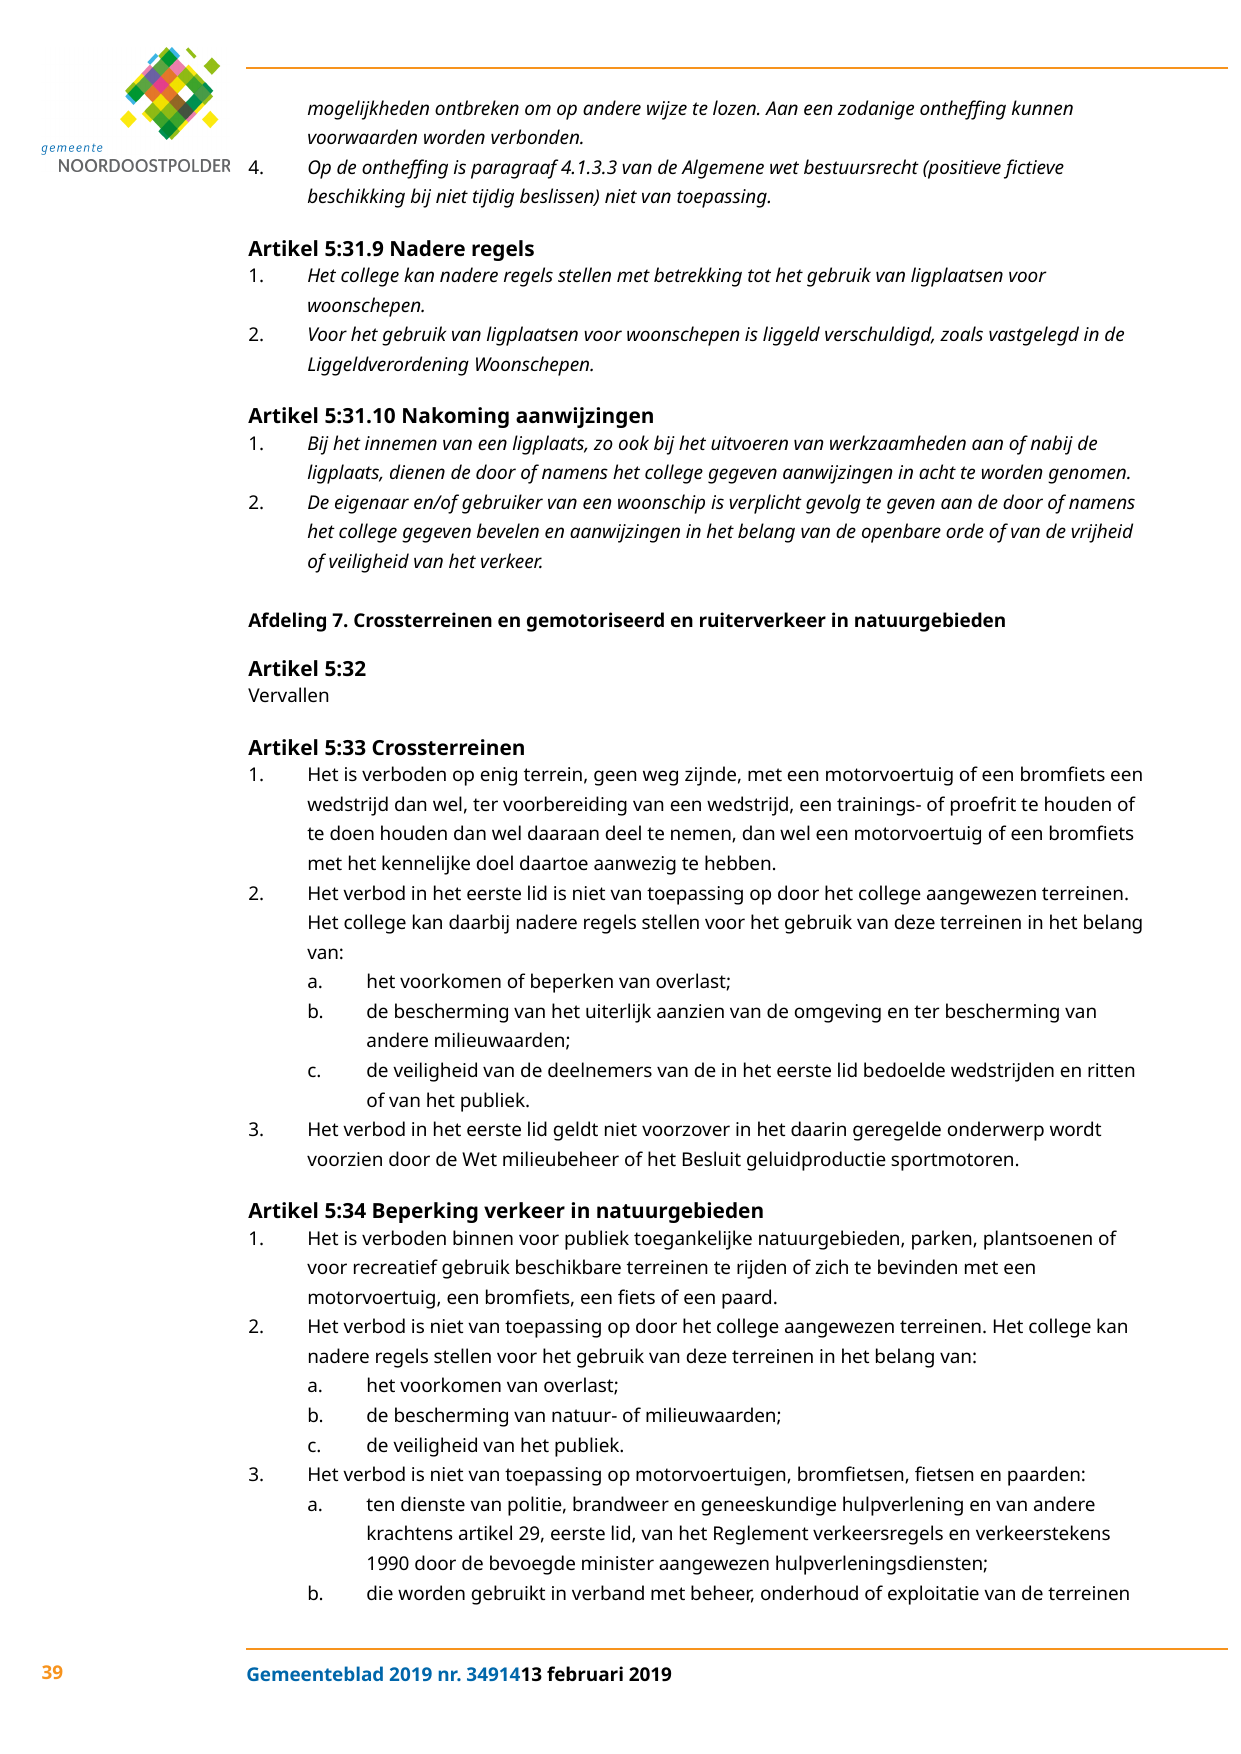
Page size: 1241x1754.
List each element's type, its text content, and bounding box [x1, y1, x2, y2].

list De eigenaar en/of gebruiker van een woonschip is verplicht gevolg te geven aan de door of namens het college gegeven bevelen en aanwijzingen in het belang van de openbare orde of van de vrijheid of veiligheid van het verkeer. [248, 489, 1152, 574]
text Artikel 5:31.9 Nadere regels [248, 234, 1152, 262]
text Vervallen [248, 682, 1152, 708]
list Het is verboden binnen voor publiek toegankelijke natuurgebieden, parken, plantsoenen of voor recreatief gebruik beschikbare terreinen te rijden of zich te bevinden met een motorvoertuig, een bromfiets, een fiets of een paard. [248, 1225, 1152, 1310]
list de bescherming van het uiterlijk aanzien van de omgeving en ter bescherming van andere milieuwaarden; [307, 998, 1152, 1053]
list het voorkomen van overlast; [307, 1373, 1152, 1398]
text Artikel 5:31.10 Nakoming aanwijzingen [248, 402, 1152, 430]
list Voor het gebruik van ligplaatsen voor woonschepen is liggeld verschuldigd, zoals vastgelegd in de Liggeldverordening Woonschepen. [248, 322, 1152, 377]
list Het is verboden op enig terrein, geen weg zijnde, met een motorvoertuig of een bromfiets een wedstrijd dan wel, ter voorbereiding van een wedstrijd, een trainings- of proefrit te houden of te doen houden dan wel daaraan deel te nemen, dan wel een motorvoertuig of een bromfiets met het kennelijke doel daartoe aanwezig te hebben. [248, 761, 1152, 876]
list Het verbod is niet van toepassing op motorvoertuigen, bromfietsen, fietsen en paarden: [248, 1461, 1152, 1487]
picture [41, 47, 231, 172]
list mogelijkheden ontbreken om op andere wijze te lozen. Aan een zodanige ontheffing kunnen voorwaarden worden verbonden. [248, 95, 1152, 150]
list ten dienste van politie, brandweer en geneeskundige hulpverlening en van andere krachtens artikel 29, eerste lid, van het Reglement verkeersregels en verkeerstekens 1990 door de bevoegde minister aangewezen hulpverleningsdiensten; [307, 1491, 1152, 1576]
list de veiligheid van de deelnemers van de in het eerste lid bedoelde wedstrijden en ritten of van het publiek. [307, 1057, 1152, 1112]
list Het verbod is niet van toepassing op door het college aangewezen terreinen. Het college kan nadere regels stellen voor het gebruik van deze terreinen in het belang van: [248, 1313, 1152, 1369]
text Afdeling 7. Crossterreinen en gemotoriseerd en ruiterverkeer in natuurgebieden [248, 607, 1152, 633]
list het voorkomen of beperken van overlast; [307, 968, 1152, 994]
list de bescherming van natuur- of milieuwaarden; [307, 1402, 1152, 1428]
list Het verbod in het eerste lid geldt niet voorzover in het daarin geregelde onderwerp wordt voorzien door de Wet milieubeheer of het Besluit geluidproductie sportmotoren. [248, 1116, 1152, 1172]
text Artikel 5:34 Beperking verkeer in natuurgebieden [248, 1196, 1152, 1225]
list de veiligheid van het publiek. [307, 1432, 1152, 1458]
list Het college kan nadere regels stellen met betrekking tot het gebruik van ligplaatsen voor woonschepen. [248, 262, 1152, 318]
list Het verbod in het eerste lid is niet van toepassing op door het college aangewezen terreinen. Het college kan daarbij nadere regels stellen voor het gebruik van deze terreinen in het belang van: [248, 880, 1152, 964]
list die worden gebruikt in verband met beheer, onderhoud of exploitatie van de terreinen [307, 1580, 1152, 1606]
text Artikel 5:32 [248, 654, 1152, 682]
list Bij het innemen van een ligplaats, zo ook bij het uitvoeren van werkzaamheden aan of nabij de ligplaats, dienen de door of namens het college gegeven aanwijzingen in acht te worden genomen. [248, 430, 1152, 485]
text Artikel 5:33 Crossterreinen [248, 733, 1152, 761]
list Op de ontheffing is paragraaf 4.1.3.3 van de Algemene wet bestuursrecht (positieve fictieve beschikking bij niet tijdig beslissen) niet van toepassing. [248, 154, 1152, 209]
